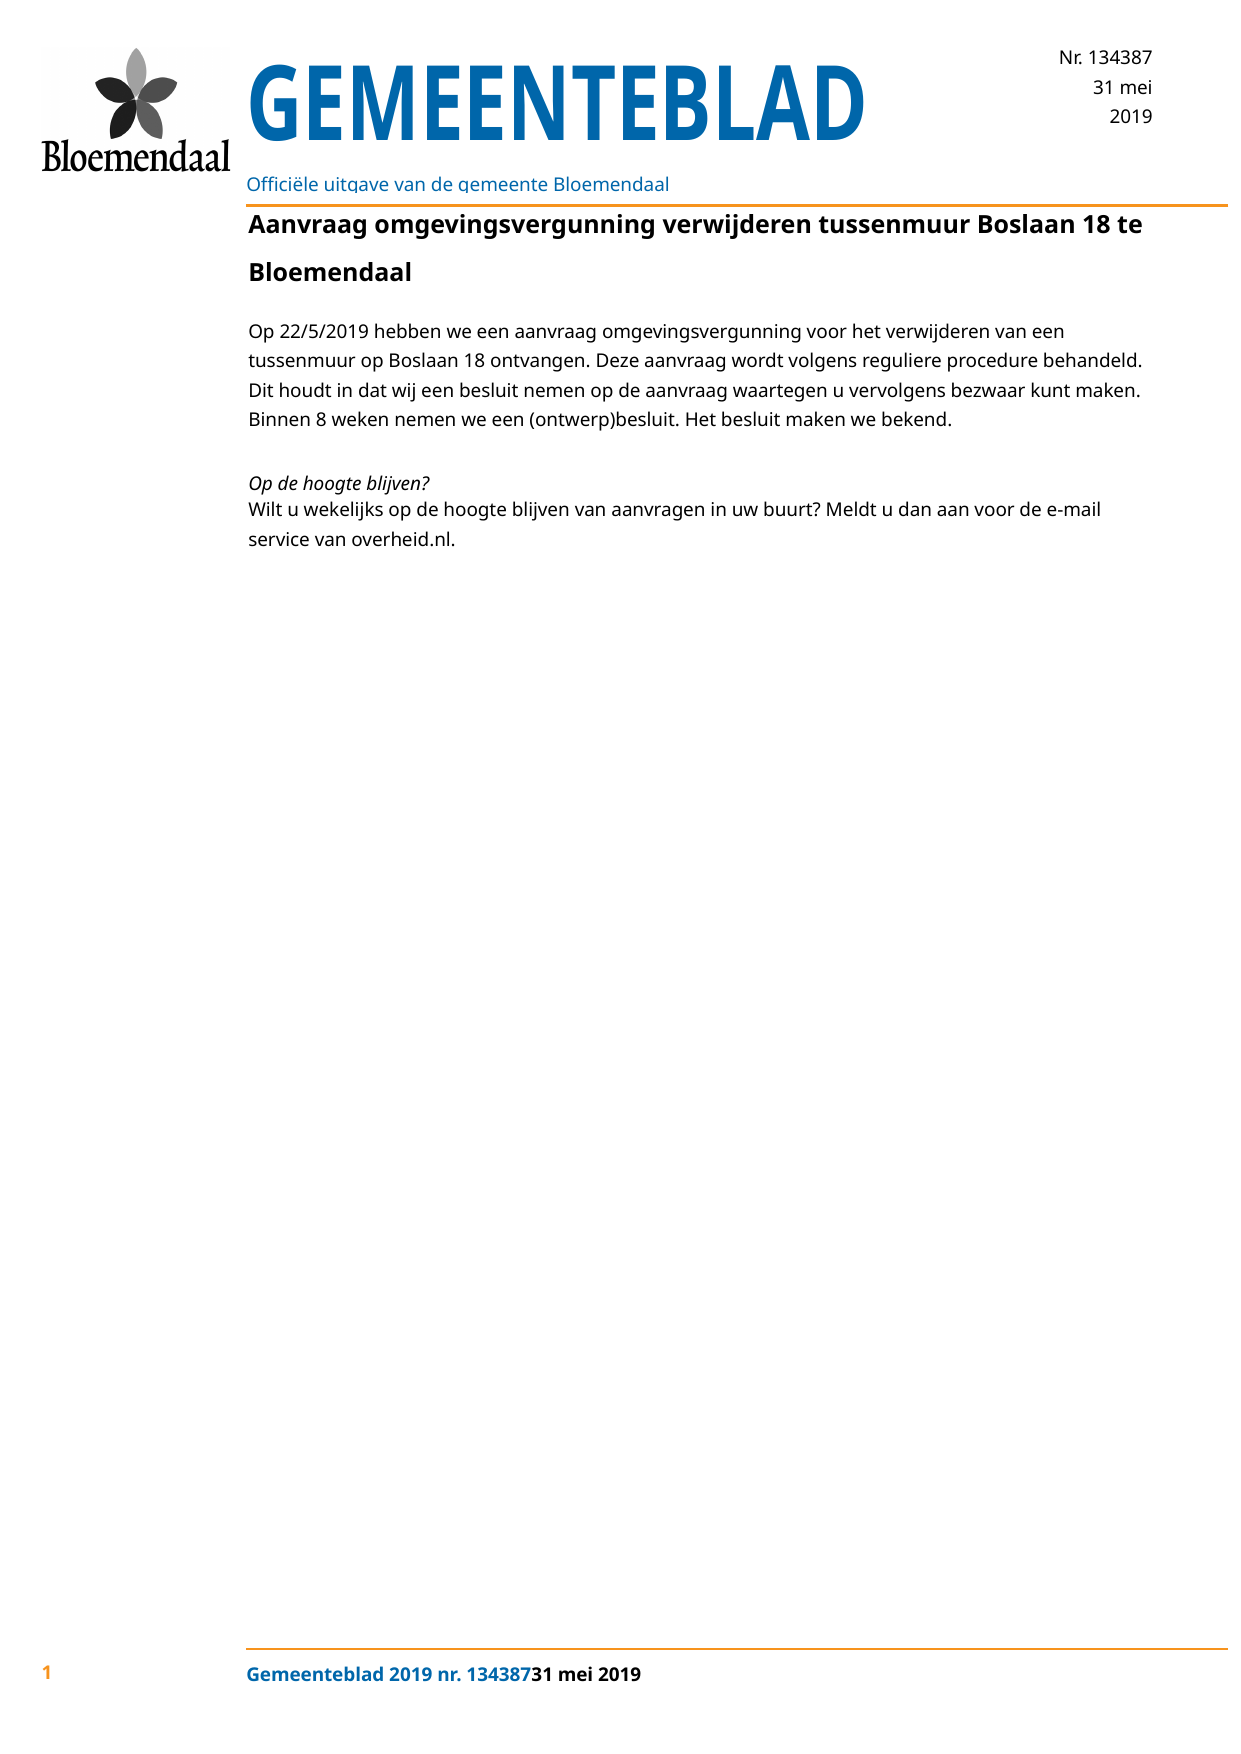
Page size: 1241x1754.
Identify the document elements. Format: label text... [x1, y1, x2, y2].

text Wilt u wekelijks op de hoogte blijven van aanvragen in uw buurt? Meldt u dan aan voor de e-mail service van overheid.nl. [248, 496, 1152, 552]
text Op 22/5/2019 hebben we een aanvraag omgevingsvergunning voor het verwijderen van een tussenmuur op Boslaan 18 ontvangen. Deze aanvraag wordt volgens reguliere procedure behandeld. Dit houdt in dat wij een besluit nemen op de aanvraag waartegen u vervolgens bezwaar kunt maken. Binnen 8 weken nemen we een (ontwerp)besluit. Het besluit maken we bekend. [248, 318, 1152, 432]
text Aanvraag omgevingsvergunning verwijderen tussenmuur Boslaan 18 te Bloemendaal [248, 207, 1152, 288]
picture [41, 47, 231, 172]
text Op de hoogte blijven? [248, 471, 1152, 496]
